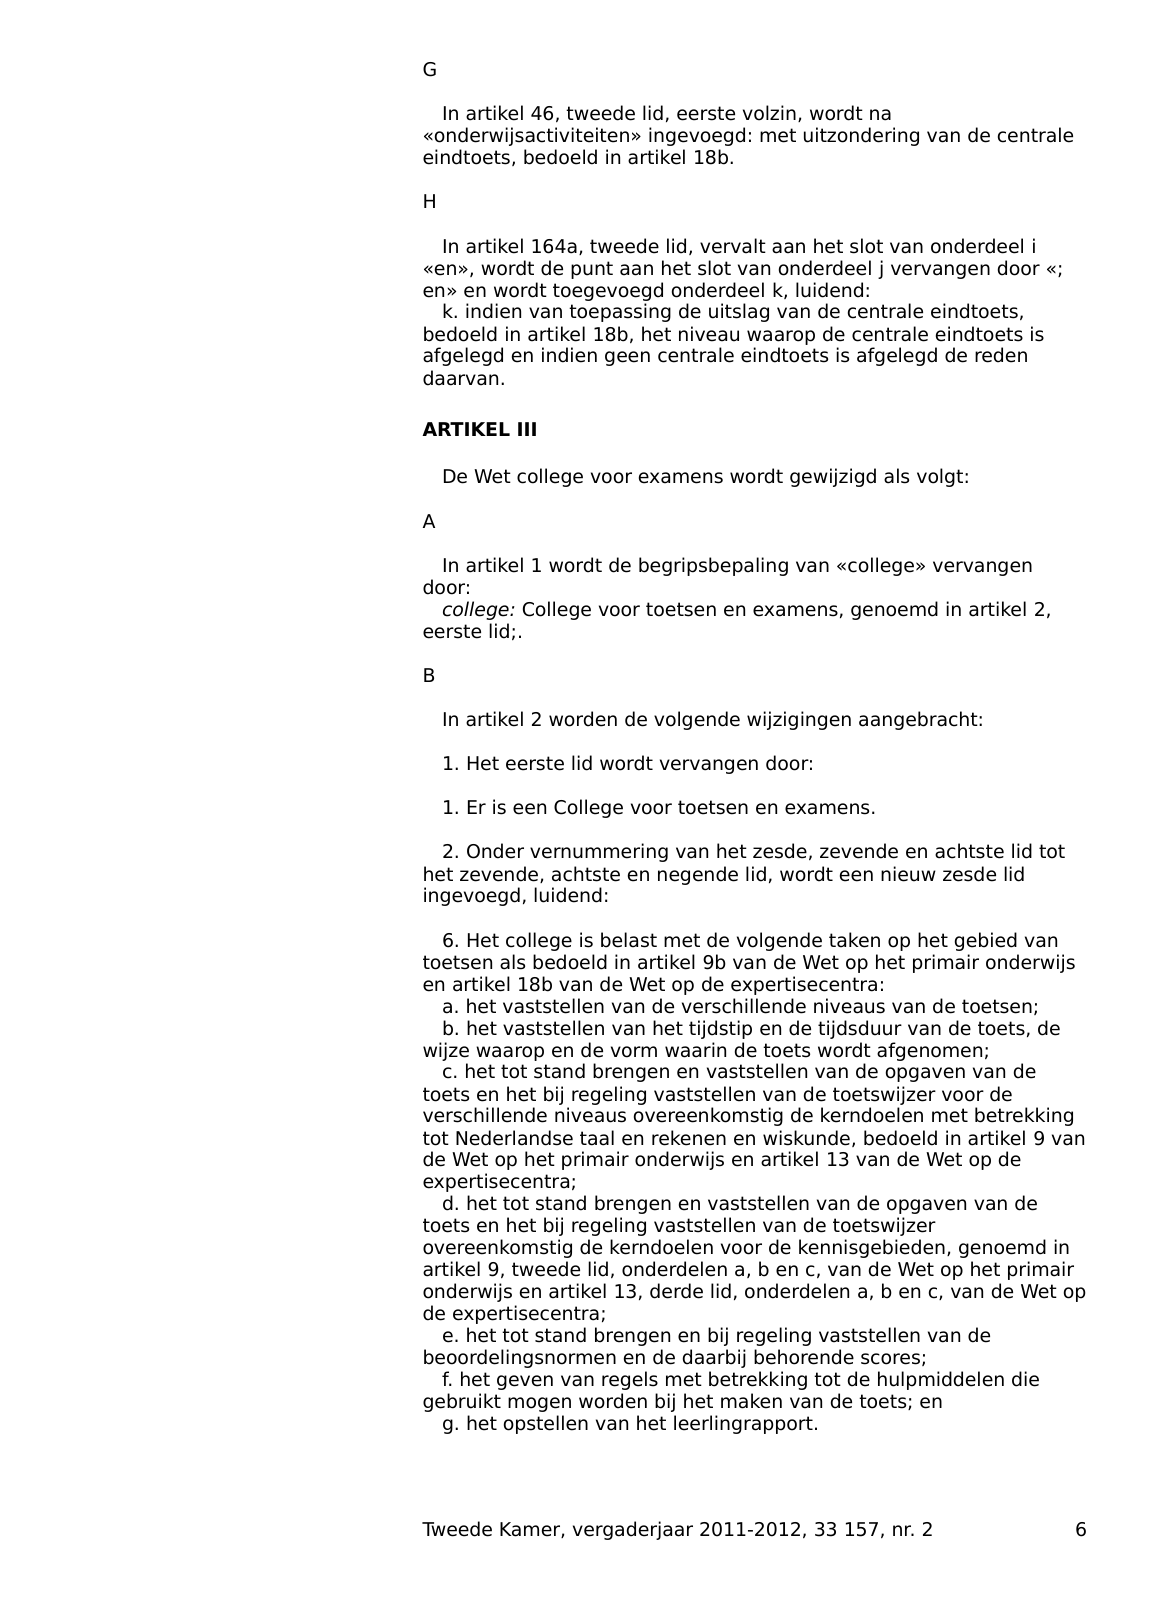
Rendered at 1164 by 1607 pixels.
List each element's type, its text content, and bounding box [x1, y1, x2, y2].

text 6. Het college is belast met de volgende taken op het gebied van toetsen als bedoeld in artikel 9b van de Wet op het primair onderwijs en artikel 18b van de Wet op de expertisecentra: [422, 929, 1087, 996]
text 1. Er is een College voor toetsen en examens. [422, 797, 1087, 819]
text H [422, 191, 1087, 213]
text G [422, 59, 1087, 81]
text d. het tot stand brengen en vaststellen van de opgaven van de toets en het bij regeling vaststellen van de toetswijzer overeenkomstig de kerndoelen voor de kennisgebieden, genoemd in artikel 9, tweede lid, onderdelen a, b en c, van de Wet op het primair onderwijs en artikel 13, derde lid, onderdelen a, b en c, van de Wet op de expertisecentra; [422, 1193, 1087, 1325]
text 1. Het eerste lid wordt vervangen door: [422, 753, 1087, 775]
text In artikel 2 worden de volgende wijzigingen aangebracht: [422, 709, 1087, 731]
text b. het vaststellen van het tijdstip en de tijdsduur van de toets, de wijze waarop en de vorm waarin de toets wordt afgenomen; [422, 1017, 1087, 1061]
subtitle ARTIKEL III [422, 419, 1087, 441]
text a. het vaststellen van de verschillende niveaus van de toetsen; [422, 996, 1087, 1017]
text In artikel 164a, tweede lid, vervalt aan het slot van onderdeel i «en», wordt de punt aan het slot van onderdeel j vervangen door «; en» en wordt toegevoegd onderdeel k, luidend: [422, 236, 1087, 301]
text f. het geven van regels met betrekking tot de hulpmiddelen die gebruikt mogen worden bij het maken van de toets; en [422, 1369, 1087, 1413]
text k. indien van toepassing de uitslag van de centrale eindtoets, bedoeld in artikel 18b, het niveau waarop de centrale eindtoets is afgelegd en indien geen centrale eindtoets is afgelegd de reden daarvan. [422, 301, 1087, 389]
text c. het tot stand brengen en vaststellen van de opgaven van de toets en het bij regeling vaststellen van de toetswijzer voor de verschillende niveaus overeenkomstig de kerndoelen met betrekking tot Nederlandse taal en rekenen en wiskunde, bedoeld in artikel 9 van de Wet op het primair onderwijs en artikel 13 van de Wet op de expertisecentra; [422, 1061, 1087, 1193]
text college: College voor toetsen en examens, genoemd in artikel 2, eerste lid;. [422, 599, 1087, 643]
text 2. Onder vernummering van het zesde, zevende en achtste lid tot het zevende, achtste en negende lid, wordt een nieuw zesde lid ingevoegd, luidend: [422, 841, 1087, 907]
text g. het opstellen van het leerlingrapport. [422, 1413, 1087, 1435]
text A [422, 511, 1087, 532]
text In artikel 46, tweede lid, eerste volzin, wordt na «onderwijsactiviteiten» ingevoegd: met uitzondering van de centrale eindtoets, bedoeld in artikel 18b. [422, 103, 1087, 169]
text De Wet college voor examens wordt gewijzigd als volgt: [422, 466, 1087, 488]
text e. het tot stand brengen en bij regeling vaststellen van de beoordelingsnormen en de daarbij behorende scores; [422, 1325, 1087, 1369]
text B [422, 665, 1087, 687]
text In artikel 1 wordt de begripsbepaling van «college» vervangen door: [422, 555, 1087, 599]
